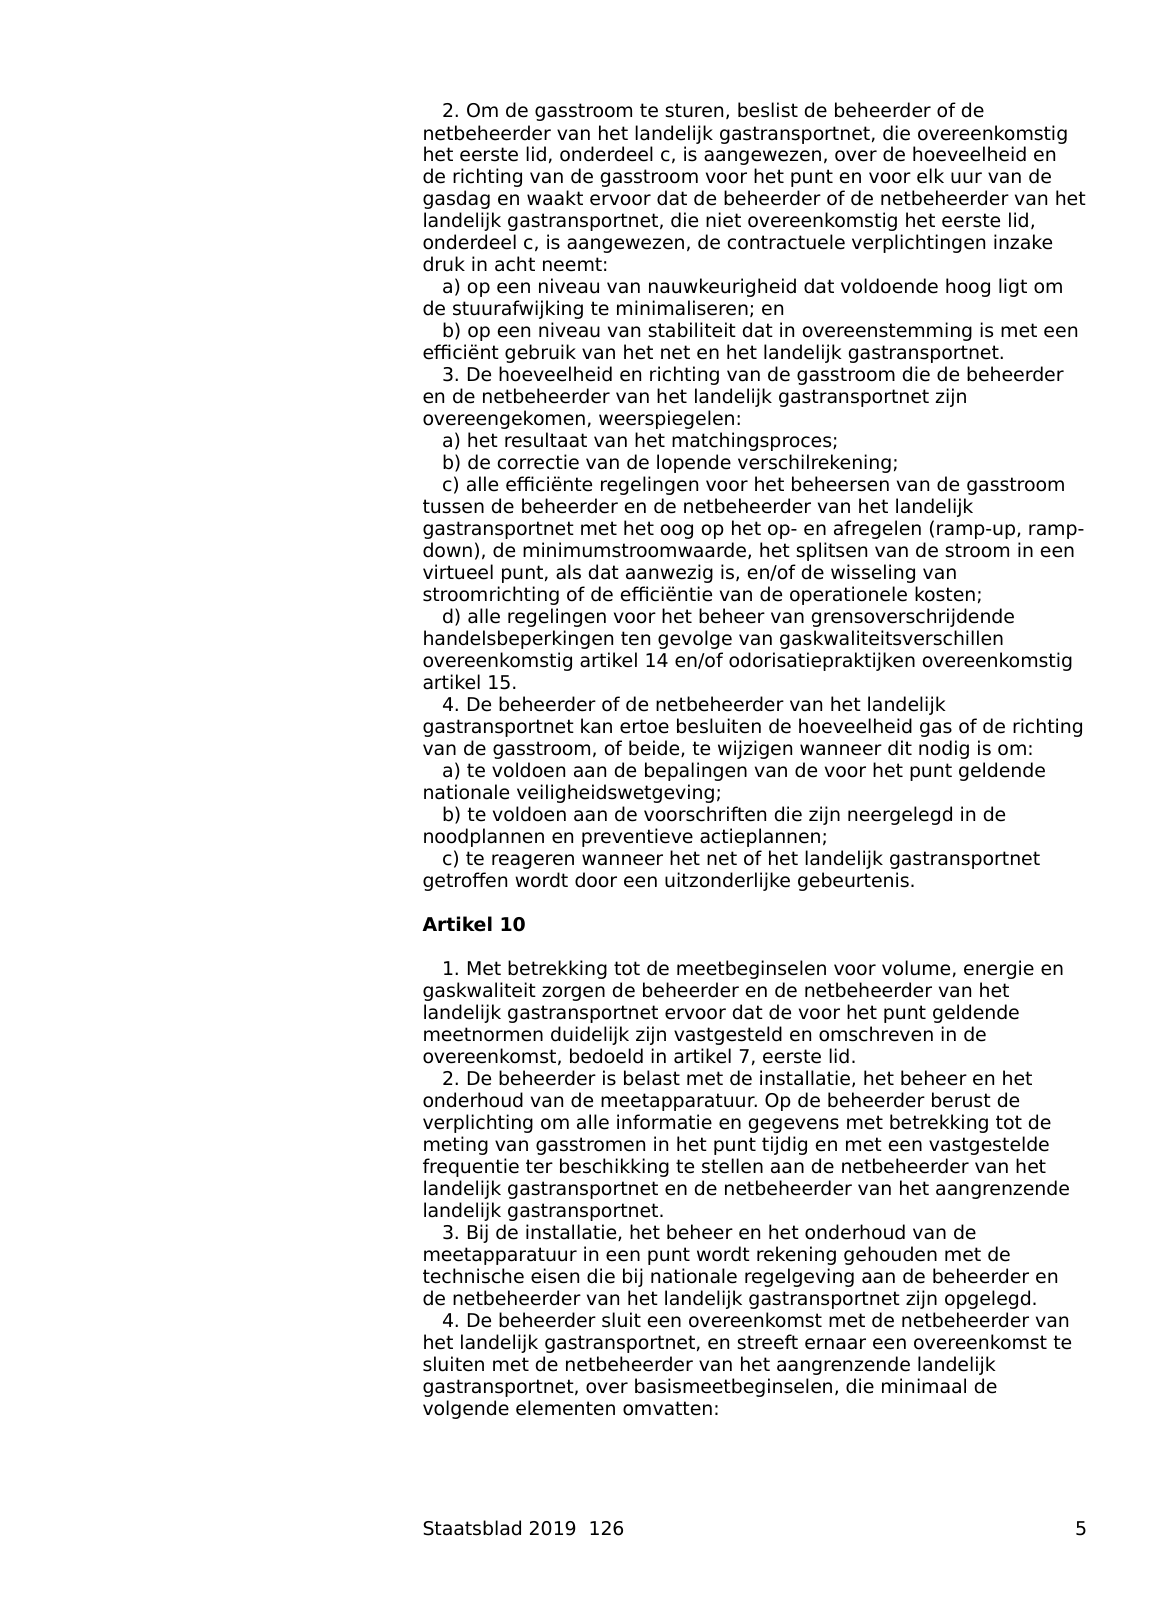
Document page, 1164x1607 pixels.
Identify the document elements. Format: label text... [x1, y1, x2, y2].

text a) het resultaat van het matchingsproces; [422, 430, 1087, 452]
text 2. Om de gasstroom te sturen, beslist de beheerder of de netbeheerder van het landelijk gastransportnet, die overeenkomstig het eerste lid, onderdeel c, is aangewezen, over de hoeveelheid en de richting van de gasstroom voor het punt en voor elk uur van de gasdag en waakt ervoor dat de beheerder of de netbeheerder van het landelijk gastransportnet, die niet overeenkomstig het eerste lid, onderdeel c, is aangewezen, de contractuele verplichtingen inzake druk in acht neemt: [422, 100, 1087, 276]
text 3. De hoeveelheid en richting van de gasstroom die de beheerder en de netbeheerder van het landelijk gastransportnet zijn overeengekomen, weerspiegelen: [422, 364, 1087, 430]
text c) te reageren wanneer het net of het landelijk gastransportnet getroffen wordt door een uitzonderlijke gebeurtenis. [422, 848, 1087, 892]
text 2. De beheerder is belast met de installatie, het beheer en het onderhoud van de meetapparatuur. Op de beheerder berust de verplichting om alle informatie en gegevens met betrekking tot de meting van gasstromen in het punt tijdig en met een vastgestelde frequentie ter beschikking te stellen aan de netbeheerder van het landelijk gastransportnet en de netbeheerder van het aangrenzende landelijk gastransportnet. [422, 1068, 1087, 1222]
text 4. De beheerder of de netbeheerder van het landelijk gastransportnet kan ertoe besluiten de hoeveelheid gas of de richting van de gasstroom, of beide, te wijzigen wanneer dit nodig is om: [422, 694, 1087, 760]
text 4. De beheerder sluit een overeenkomst met de netbeheerder van het landelijk gastransportnet, en streeft ernaar een overeenkomst te sluiten met de netbeheerder van het aangrenzende landelijk gastransportnet, over basismeetbeginselen, die minimaal de volgende elementen omvatten: [422, 1310, 1087, 1419]
text b) op een niveau van stabiliteit dat in overeenstemming is met een efficiënt gebruik van het net en het landelijk gastransportnet. [422, 320, 1087, 364]
text b) te voldoen aan de voorschriften die zijn neergelegd in de noodplannen en preventieve actieplannen; [422, 804, 1087, 848]
text a) op een niveau van nauwkeurigheid dat voldoende hoog ligt om de stuurafwijking te minimaliseren; en [422, 276, 1087, 320]
text b) de correctie van de lopende verschilrekening; [422, 452, 1087, 474]
subtitle Artikel 10 [422, 914, 1087, 936]
text d) alle regelingen voor het beheer van grensoverschrijdende handelsbeperkingen ten gevolge van gaskwaliteitsverschillen overeenkomstig artikel 14 en/of odorisatiepraktijken overeenkomstig artikel 15. [422, 606, 1087, 694]
text a) te voldoen aan de bepalingen van de voor het punt geldende nationale veiligheidswetgeving; [422, 760, 1087, 804]
text 3. Bij de installatie, het beheer en het onderhoud van de meetapparatuur in een punt wordt rekening gehouden met de technische eisen die bij nationale regelgeving aan de beheerder en de netbeheerder van het landelijk gastransportnet zijn opgelegd. [422, 1222, 1087, 1310]
text 1. Met betrekking tot de meetbeginselen voor volume, energie en gaskwaliteit zorgen de beheerder en de netbeheerder van het landelijk gastransportnet ervoor dat de voor het punt geldende meetnormen duidelijk zijn vastgesteld en omschreven in de overeenkomst, bedoeld in artikel 7, eerste lid. [422, 958, 1087, 1068]
text c) alle efficiënte regelingen voor het beheersen van de gasstroom tussen de beheerder en de netbeheerder van het landelijk gastransportnet met het oog op het op- en afregelen (ramp-up, ramp-down), de minimumstroomwaarde, het splitsen van de stroom in een virtueel punt, als dat aanwezig is, en/of de wisseling van stroomrichting of de efficiëntie van de operationele kosten; [422, 474, 1087, 606]
